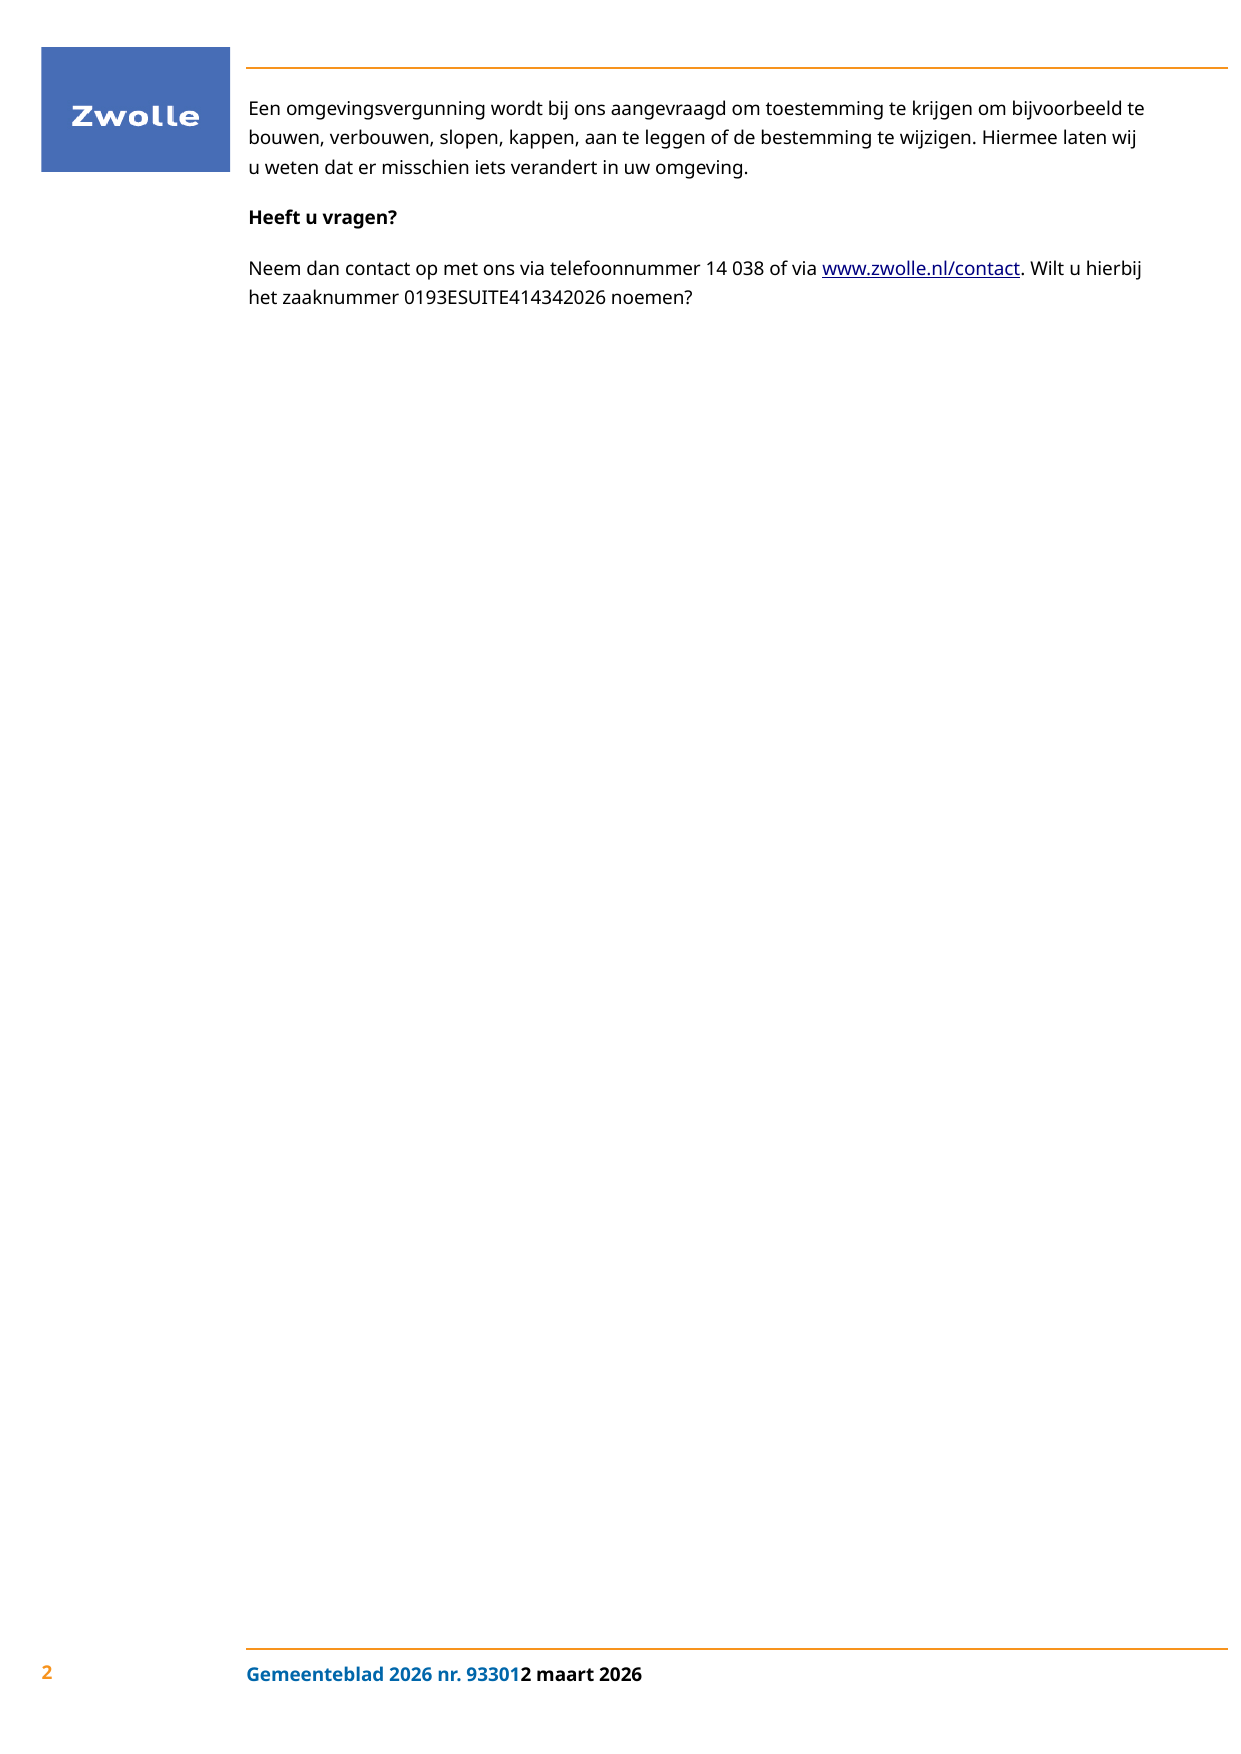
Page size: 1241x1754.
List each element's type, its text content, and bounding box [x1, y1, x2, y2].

text Neem dan contact op met ons via telefoonnummer 14 038 of via www.zwolle.nl/contact. Wilt u hierbij het zaaknummer 0193ESUITE414342026 noemen? [248, 255, 1152, 310]
text Een omgevingsvergunning wordt bij ons aangevraagd om toestemming te krijgen om bijvoorbeeld te bouwen, verbouwen, slopen, kappen, aan te leggen of de bestemming te wijzigen. Hiermee laten wij u weten dat er misschien iets verandert in uw omgeving. [248, 95, 1152, 180]
text Heeft u vragen? [248, 204, 1152, 230]
picture [41, 47, 231, 172]
